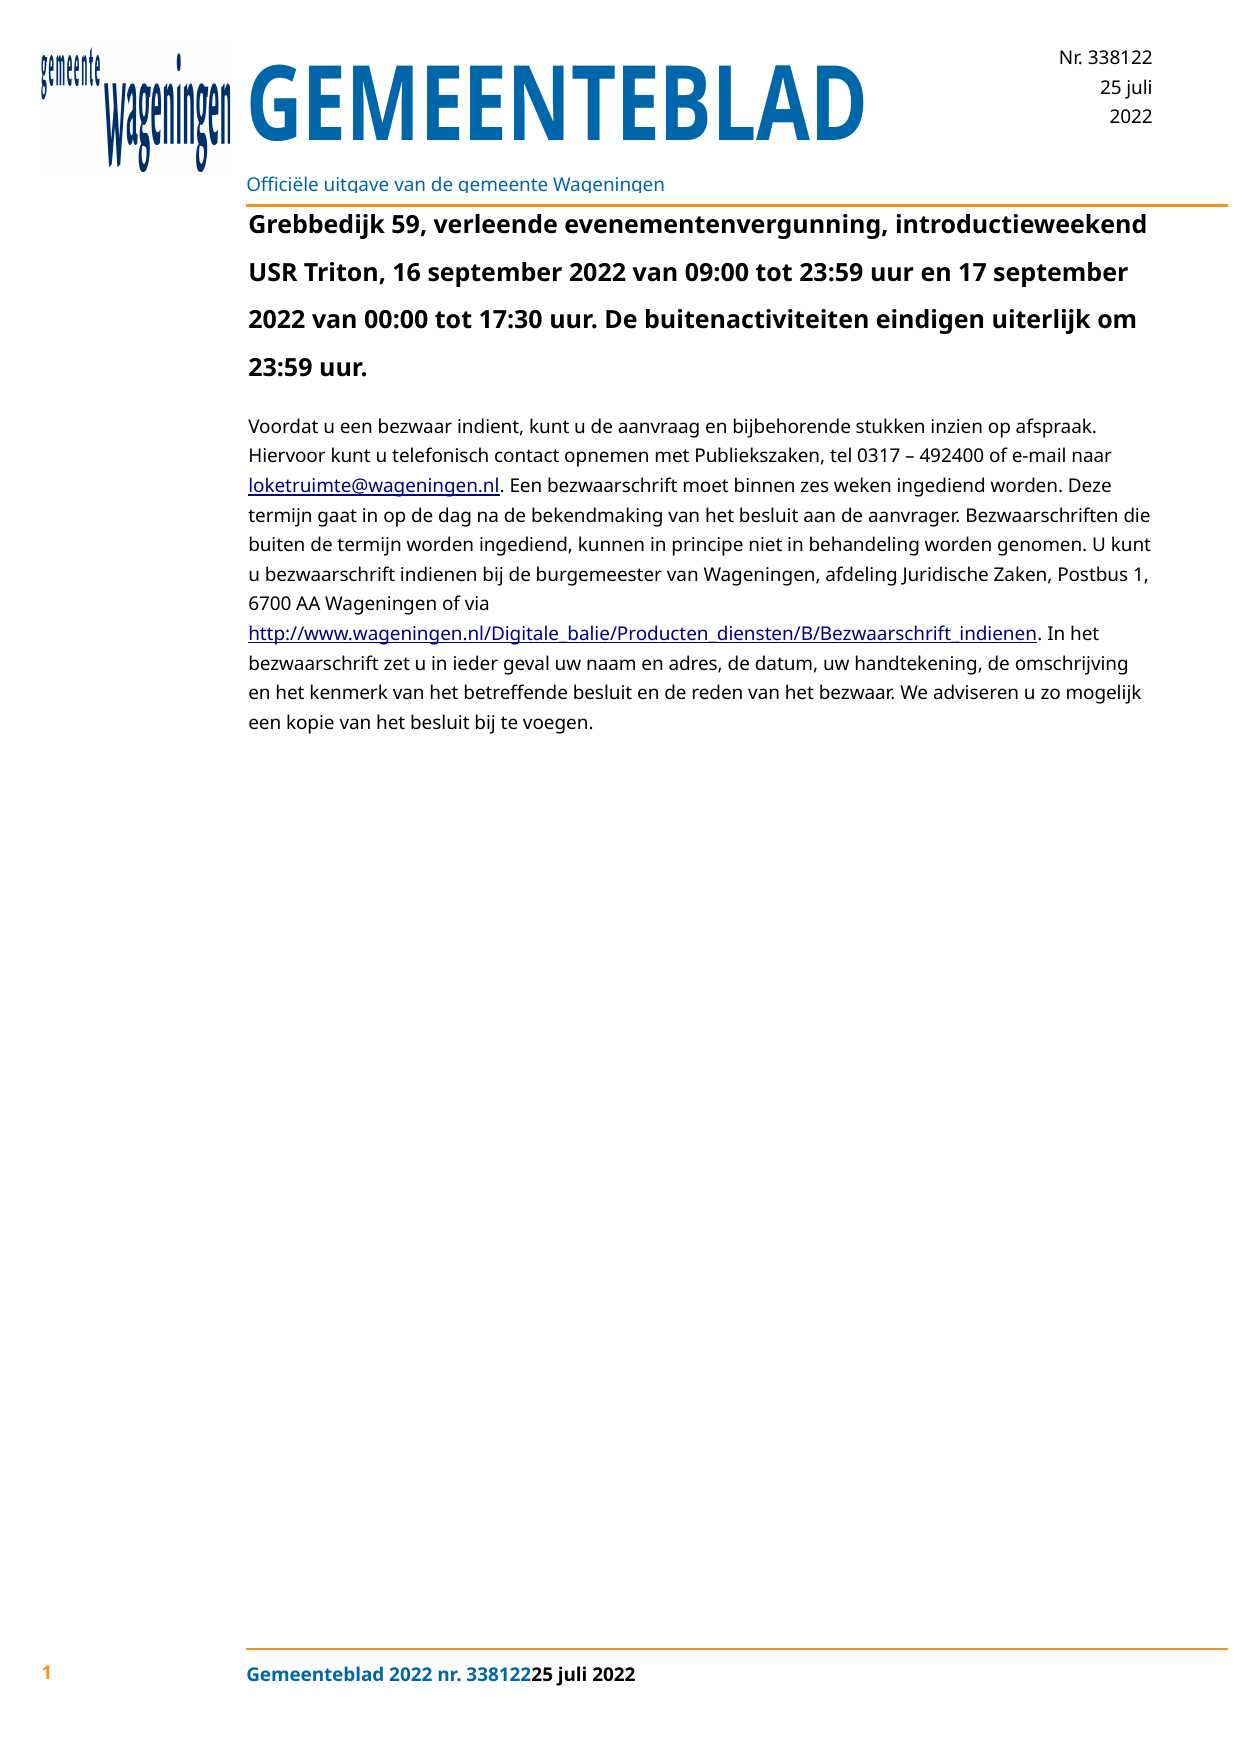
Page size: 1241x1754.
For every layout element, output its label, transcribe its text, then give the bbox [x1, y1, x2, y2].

picture [41, 47, 231, 172]
text Grebbedijk 59, verleende evenementenvergunning, introductieweekend USR Triton, 16 september 2022 van 09:00 tot 23:59 uur en 17 september 2022 van 00:00 tot 17:30 uur. De buitenactiviteiten eindigen uiterlijk om 23:59 uur. [248, 207, 1152, 384]
text Voordat u een bezwaar indient, kunt u de aanvraag en bijbehorende stukken inzien op afspraak. Hiervoor kunt u telefonisch contact opnemen met Publiekszaken, tel 0317 – 492400 of e-mail naar loketruimte@wageningen.nl. Een bezwaarschrift moet binnen zes weken ingediend worden. Deze termijn gaat in op de dag na de bekendmaking van het besluit aan de aanvrager. Bezwaarschriften die buiten de termijn worden ingediend, kunnen in principe niet in behandeling worden genomen. U kunt u bezwaarschrift indienen bij de burgemeester van Wageningen, afdeling Juridische Zaken, Postbus 1, 6700 AA Wageningen of via http://www.wageningen.nl/Digitale_balie/Producten_diensten/B/Bezwaarschrift_indienen. In het bezwaarschrift zet u in ieder geval uw naam en adres, de datum, uw handtekening, de omschrijving en het kenmerk van het betreffende besluit en de reden van het bezwaar. We adviseren u zo mogelijk een kopie van het besluit bij te voegen. [248, 413, 1152, 735]
